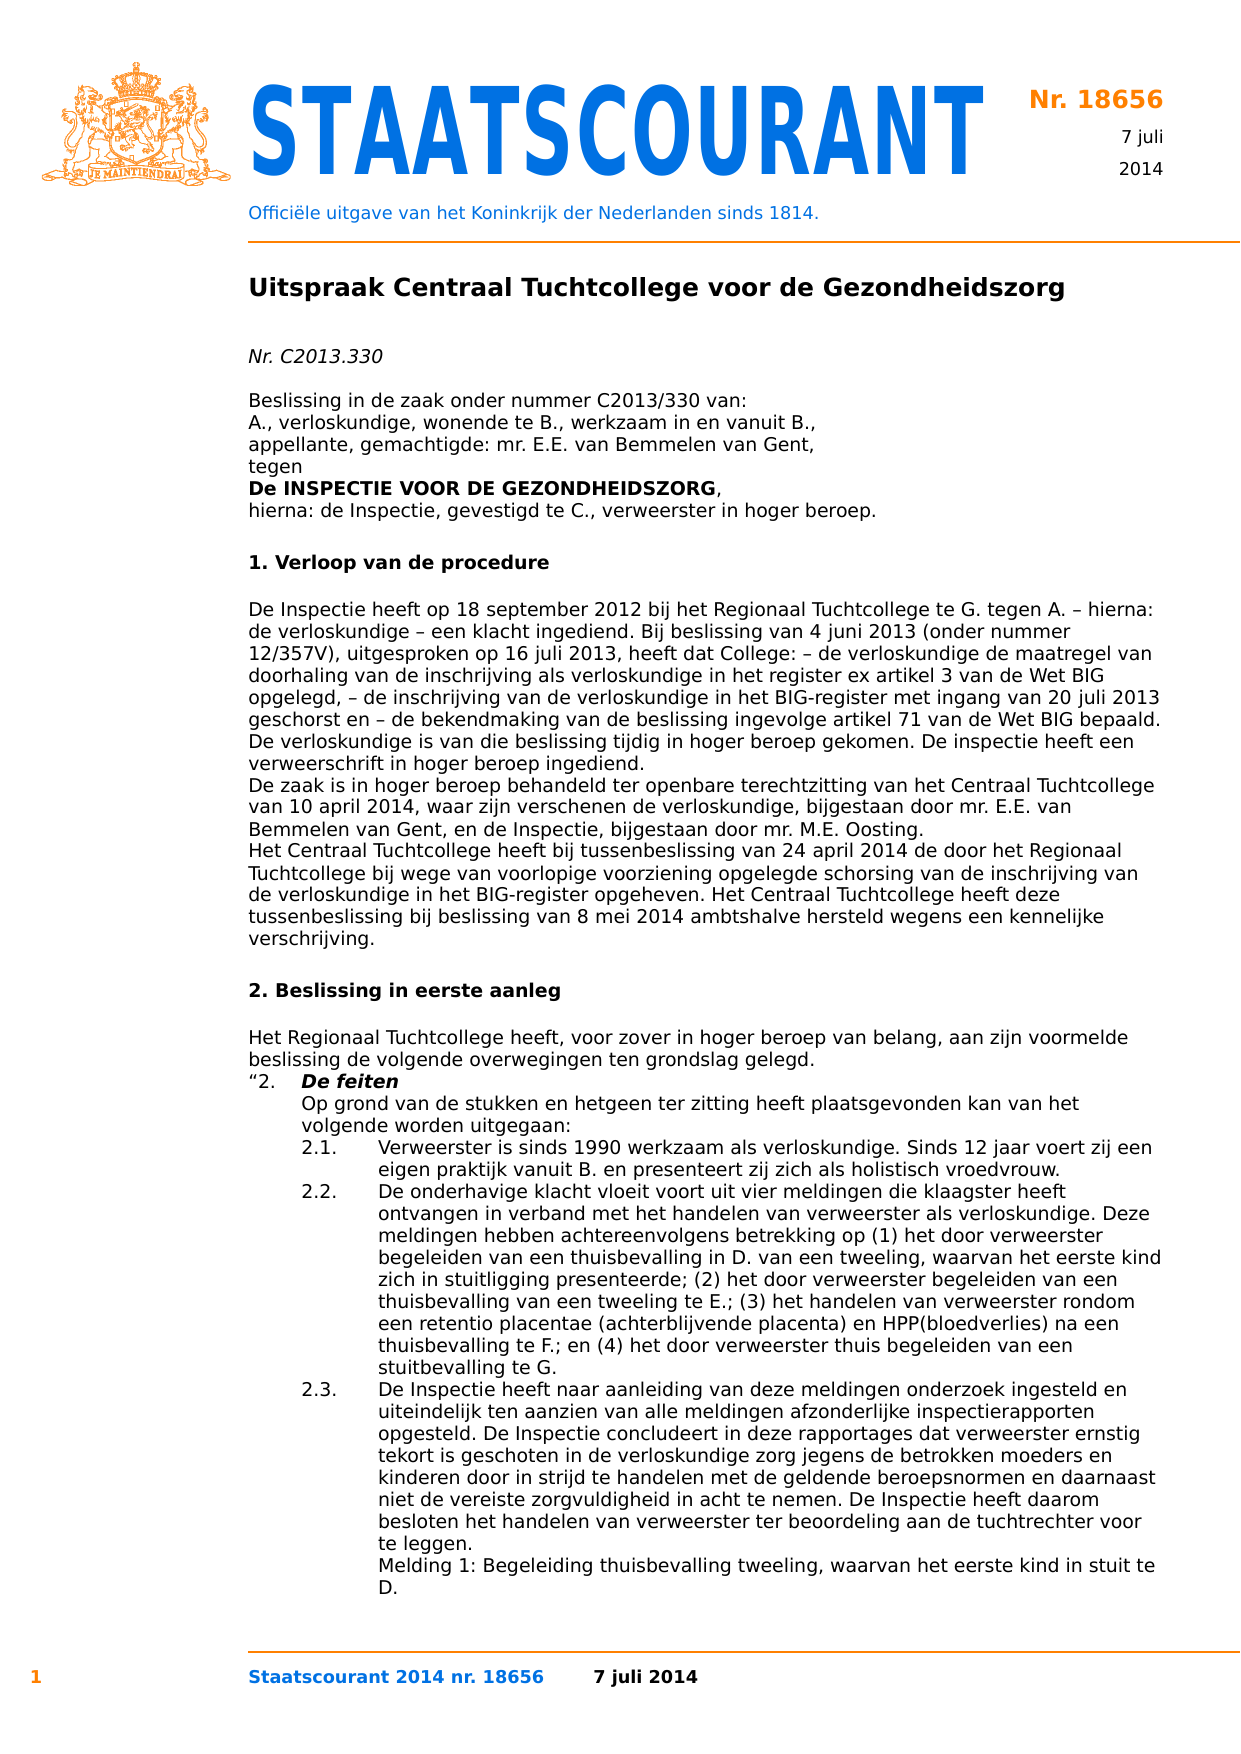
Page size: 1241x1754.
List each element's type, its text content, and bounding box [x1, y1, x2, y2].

table_header STAATSCOURANT [248, 62, 998, 203]
text A., verloskundige, wonende te B., werkzaam in en vanuit B., [248, 412, 1163, 434]
picture [41, 62, 231, 186]
text Het Regionaal Tuchtcollege heeft, voor zover in hoger beroep van belang, aan zijn voormelde beslissing de volgende overwegingen ten grondslag gelegd. [248, 1027, 1163, 1071]
subtitle 2. Beslissing in eerste aanleg [248, 980, 1163, 1002]
text appellante, gemachtigde: mr. E.E. van Bemmelen van Gent, [248, 434, 1163, 456]
subtitle Uitspraak Centraal Tuchtcollege voor de Gezondheidszorg [248, 273, 1163, 302]
text Beslissing in de zaak onder nummer C2013/330 van: [248, 390, 1163, 412]
table_header Nr. 18656 [998, 62, 1240, 121]
text 2.2. De onderhavige klacht vloeit voort uit vier meldingen die klaagster heeft ontvangen in verband met het handelen van verweerster als verloskundige. Deze meldingen hebben achtereenvolgens betrekking op (1) het door verweerster begeleiden van een thuisbevalling in D. van een tweeling, waarvan het eerste kind zich in stuitligging presenteerde; (2) het door verweerster begeleiden van een thuisbevalling van een tweeling te E.; (3) het handelen van verweerster rondom een retentio placentae (achterblijvende placenta) en HPP(bloedverlies) na een thuisbevalling te F.; en (4) het door verweerster thuis begeleiden van een stuitbevalling te G. [301, 1181, 1163, 1379]
table_cell 7 juli [998, 121, 1240, 153]
subtitle 1. Verloop van de procedure [248, 552, 1163, 574]
table_header [25, 62, 248, 241]
text Nr. C2013.330 [248, 346, 1163, 368]
text Melding 1: Begeleiding thuisbevalling tweeling, waarvan het eerste kind in stuit te D. [378, 1555, 1163, 1599]
table_cell 2014 [998, 153, 1240, 203]
text Op grond van de stukken en hetgeen ter zitting heeft plaatsgevonden kan van het volgende worden uitgegaan: [301, 1093, 1163, 1137]
text 2.1. Verweerster is sinds 1990 werkzaam als verloskundige. Sinds 12 jaar voert zij een eigen praktijk vanuit B. en presenteert zij zich als holistisch vroedvrouw. [301, 1137, 1163, 1181]
table_cell Officiële uitgave van het Koninkrijk der Nederlanden sinds 1814. [248, 203, 1240, 241]
text hierna: de Inspectie, gevestigd te C., verweerster in hoger beroep. [248, 500, 1163, 522]
text “2. De feiten [248, 1071, 1163, 1093]
text tegen [248, 456, 1163, 478]
text 2.3. De Inspectie heeft naar aanleiding van deze meldingen onderzoek ingesteld en uiteindelijk ten aanzien van alle meldingen afzonderlijke inspectierapporten opgesteld. De Inspectie concludeert in deze rapportages dat verweerster ernstig tekort is geschoten in de verloskundige zorg jegens de betrokken moeders en kinderen door in strijd te handelen met de geldende beroepsnormen en daarnaast niet de vereiste zorgvuldigheid in acht te nemen. De Inspectie heeft daarom besloten het handelen van verweerster ter beoordeling aan de tuchtrechter voor te leggen. [301, 1379, 1163, 1555]
text De zaak is in hoger beroep behandeld ter openbare terechtzitting van het Centraal Tuchtcollege van 10 april 2014, waar zijn verschenen de verloskundige, bijgestaan door mr. E.E. van Bemmelen van Gent, en de Inspectie, bijgestaan door mr. M.E. Oosting. [248, 774, 1163, 840]
text De INSPECTIE VOOR DE GEZONDHEIDSZORG, [248, 478, 1163, 500]
text Het Centraal Tuchtcollege heeft bij tussenbeslissing van 24 april 2014 de door het Regionaal Tuchtcollege bij wege van voorlopige voorziening opgelegde schorsing van de inschrijving van de verloskundige in het BIG-register opgeheven. Het Centraal Tuchtcollege heeft deze tussenbeslissing bij beslissing van 8 mei 2014 ambtshalve hersteld wegens een kennelijke verschrijving. [248, 840, 1163, 950]
text De Inspectie heeft op 18 september 2012 bij het Regionaal Tuchtcollege te G. tegen A. – hierna: de verloskundige – een klacht ingediend. Bij beslissing van 4 juni 2013 (onder nummer 12/357V), uitgesproken op 16 juli 2013, heeft dat College: – de verloskundige de maatregel van doorhaling van de inschrijving als verloskundige in het register ex artikel 3 van de Wet BIG opgelegd, – de inschrijving van de verloskundige in het BIG-register met ingang van 20 juli 2013 geschorst en – de bekendmaking van de beslissing ingevolge artikel 71 van de Wet BIG bepaald. De verloskundige is van die beslissing tijdig in hoger beroep gekomen. De inspectie heeft een verweerschrift in hoger beroep ingediend. [248, 599, 1163, 774]
